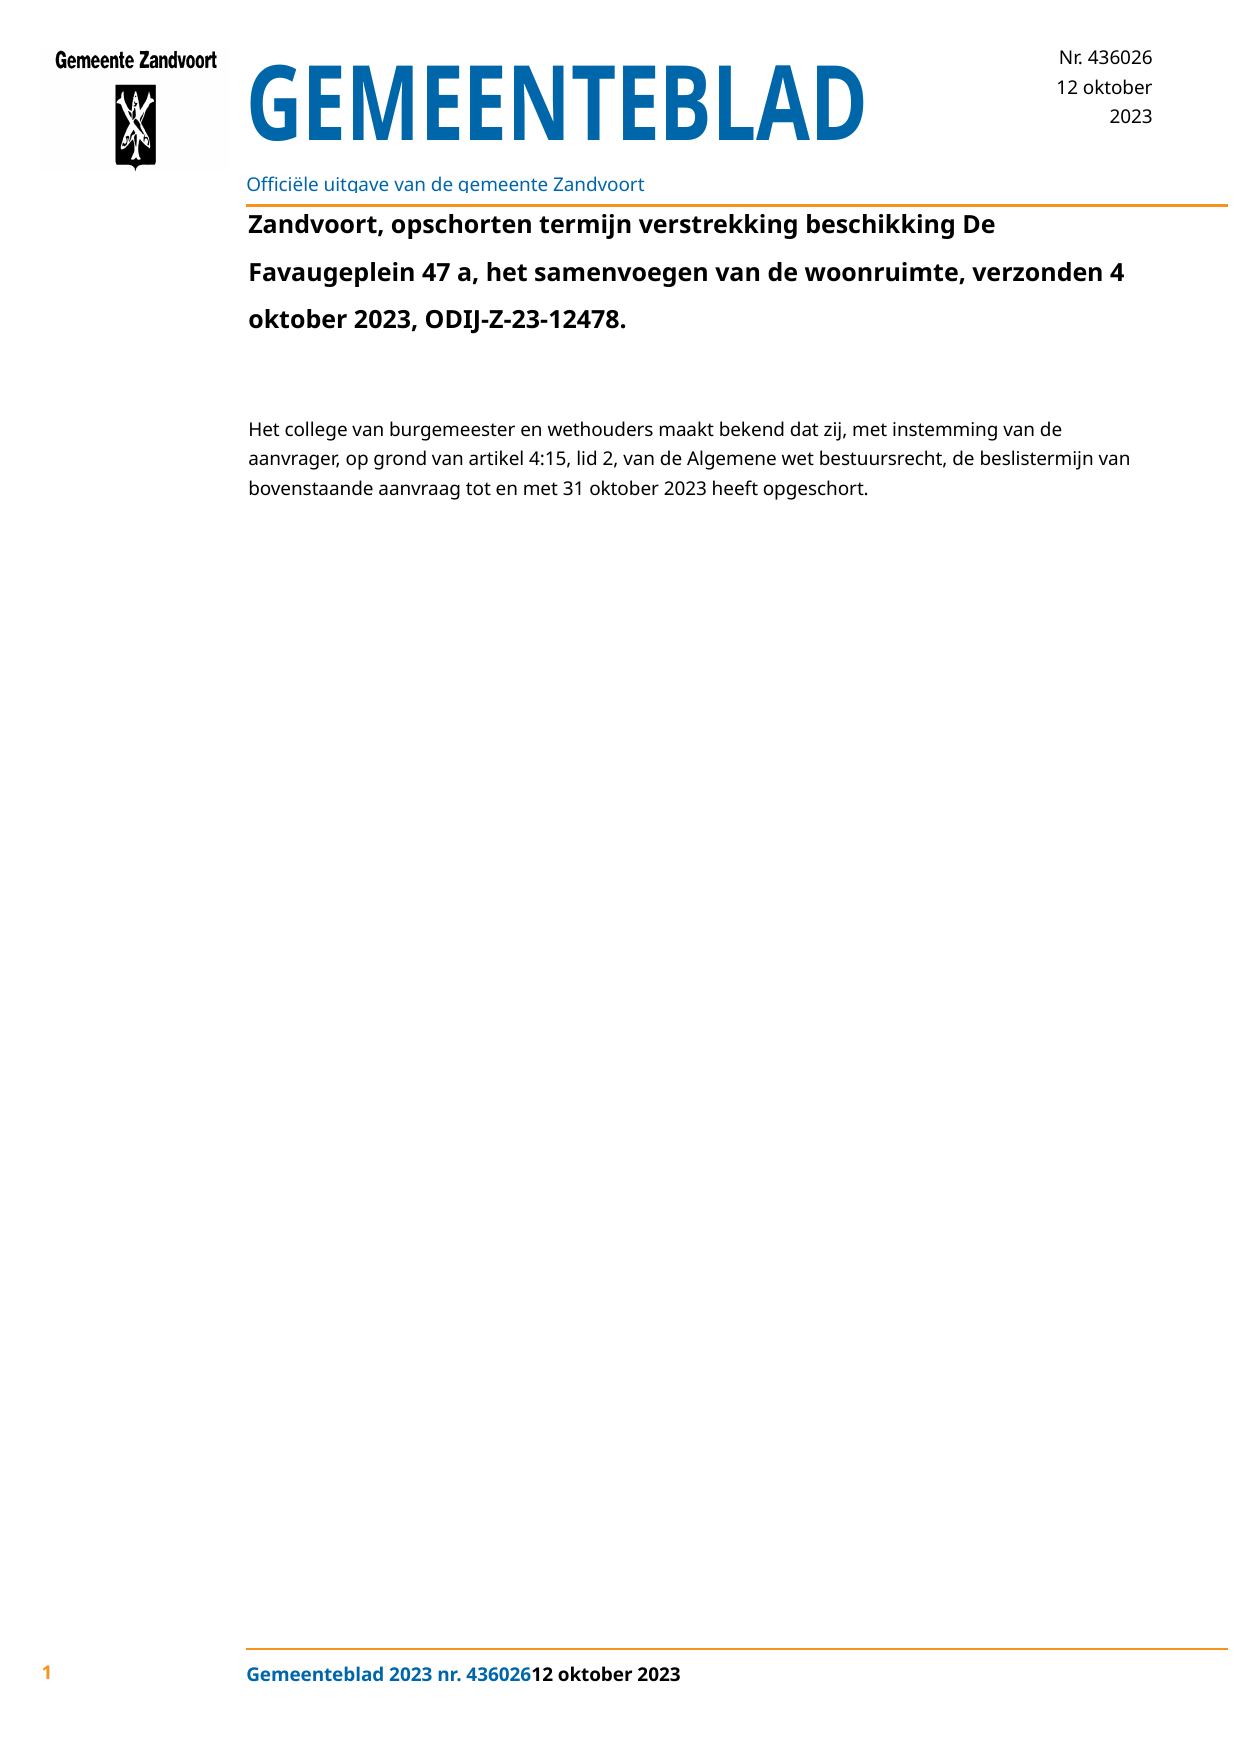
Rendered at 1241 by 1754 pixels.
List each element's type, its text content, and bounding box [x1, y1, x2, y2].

text Het college van burgemeester en wethouders maakt bekend dat zij, met instemming van de aanvrager, op grond van artikel 4:15, lid 2, van de Algemene wet bestuursrecht, de beslistermijn van bovenstaande aanvraag tot en met 31 oktober 2023 heeft opgeschort. [248, 416, 1152, 501]
picture [41, 47, 231, 172]
text Zandvoort, opschorten termijn verstrekking beschikking De Favaugeplein 47 a, het samenvoegen van de woonruimte, verzonden 4 oktober 2023, ODIJ-Z-23-12478. [248, 207, 1152, 336]
